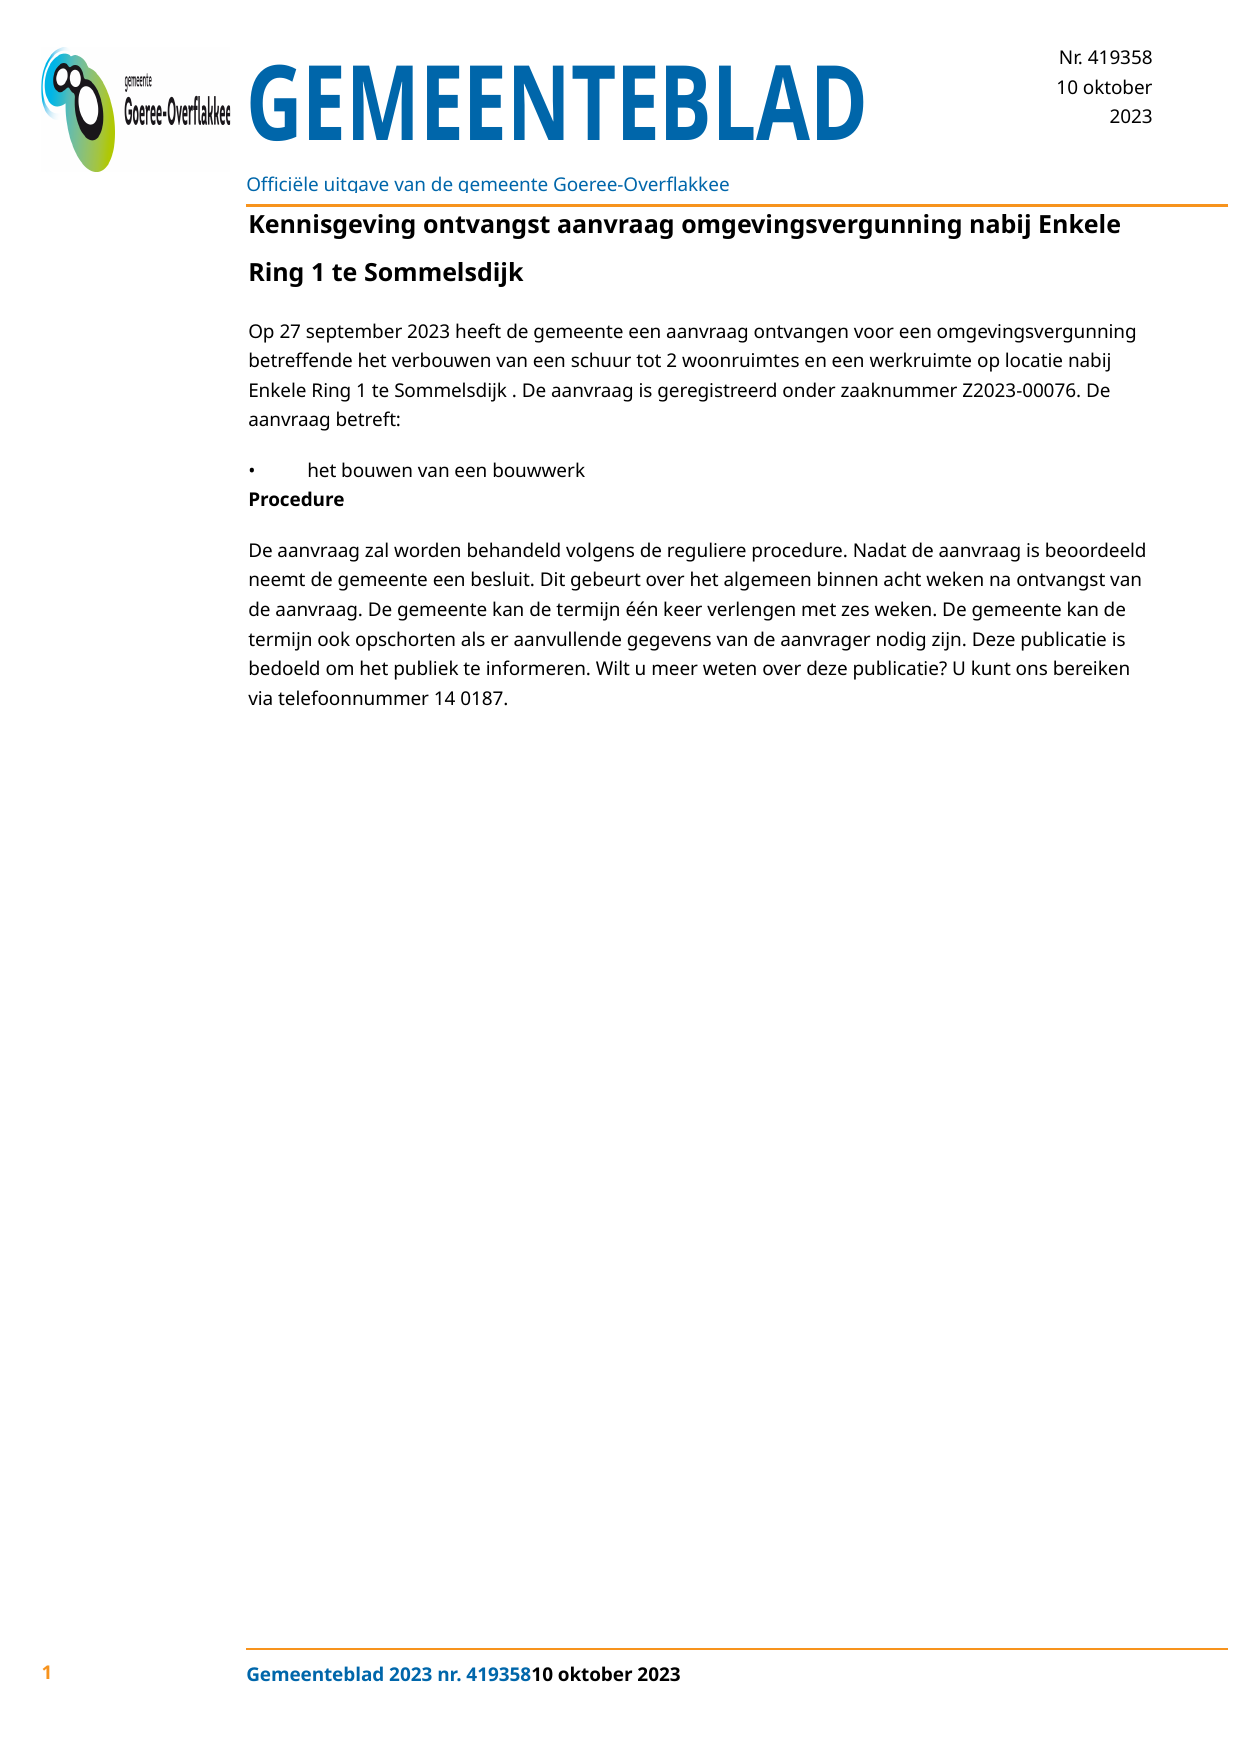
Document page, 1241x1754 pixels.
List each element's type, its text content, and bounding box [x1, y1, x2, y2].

text Procedure [248, 487, 1152, 512]
picture [41, 47, 231, 172]
text Op 27 september 2023 heeft de gemeente een aanvraag ontvangen voor een omgevingsvergunning betreffende het verbouwen van een schuur tot 2 woonruimtes en een werkruimte op locatie nabij Enkele Ring 1 te Sommelsdijk . De aanvraag is geregistreerd onder zaaknummer Z2023-00076. De aanvraag betreft: [248, 318, 1152, 432]
text De aanvraag zal worden behandeld volgens de reguliere procedure. Nadat de aanvraag is beoordeeld neemt de gemeente een besluit. Dit gebeurt over het algemeen binnen acht weken na ontvangst van de aanvraag. De gemeente kan de termijn één keer verlengen met zes weken. De gemeente kan de termijn ook opschorten als er aanvullende gegevens van de aanvrager nodig zijn. Deze publicatie is bedoeld om het publiek te informeren. Wilt u meer weten over deze publicatie? U kunt ons bereiken via telefoonnummer 14 0187. [248, 537, 1152, 711]
list het bouwen van een bouwwerk [248, 457, 1152, 483]
text Kennisgeving ontvangst aanvraag omgevingsvergunning nabij Enkele Ring 1 te Sommelsdijk [248, 207, 1152, 288]
